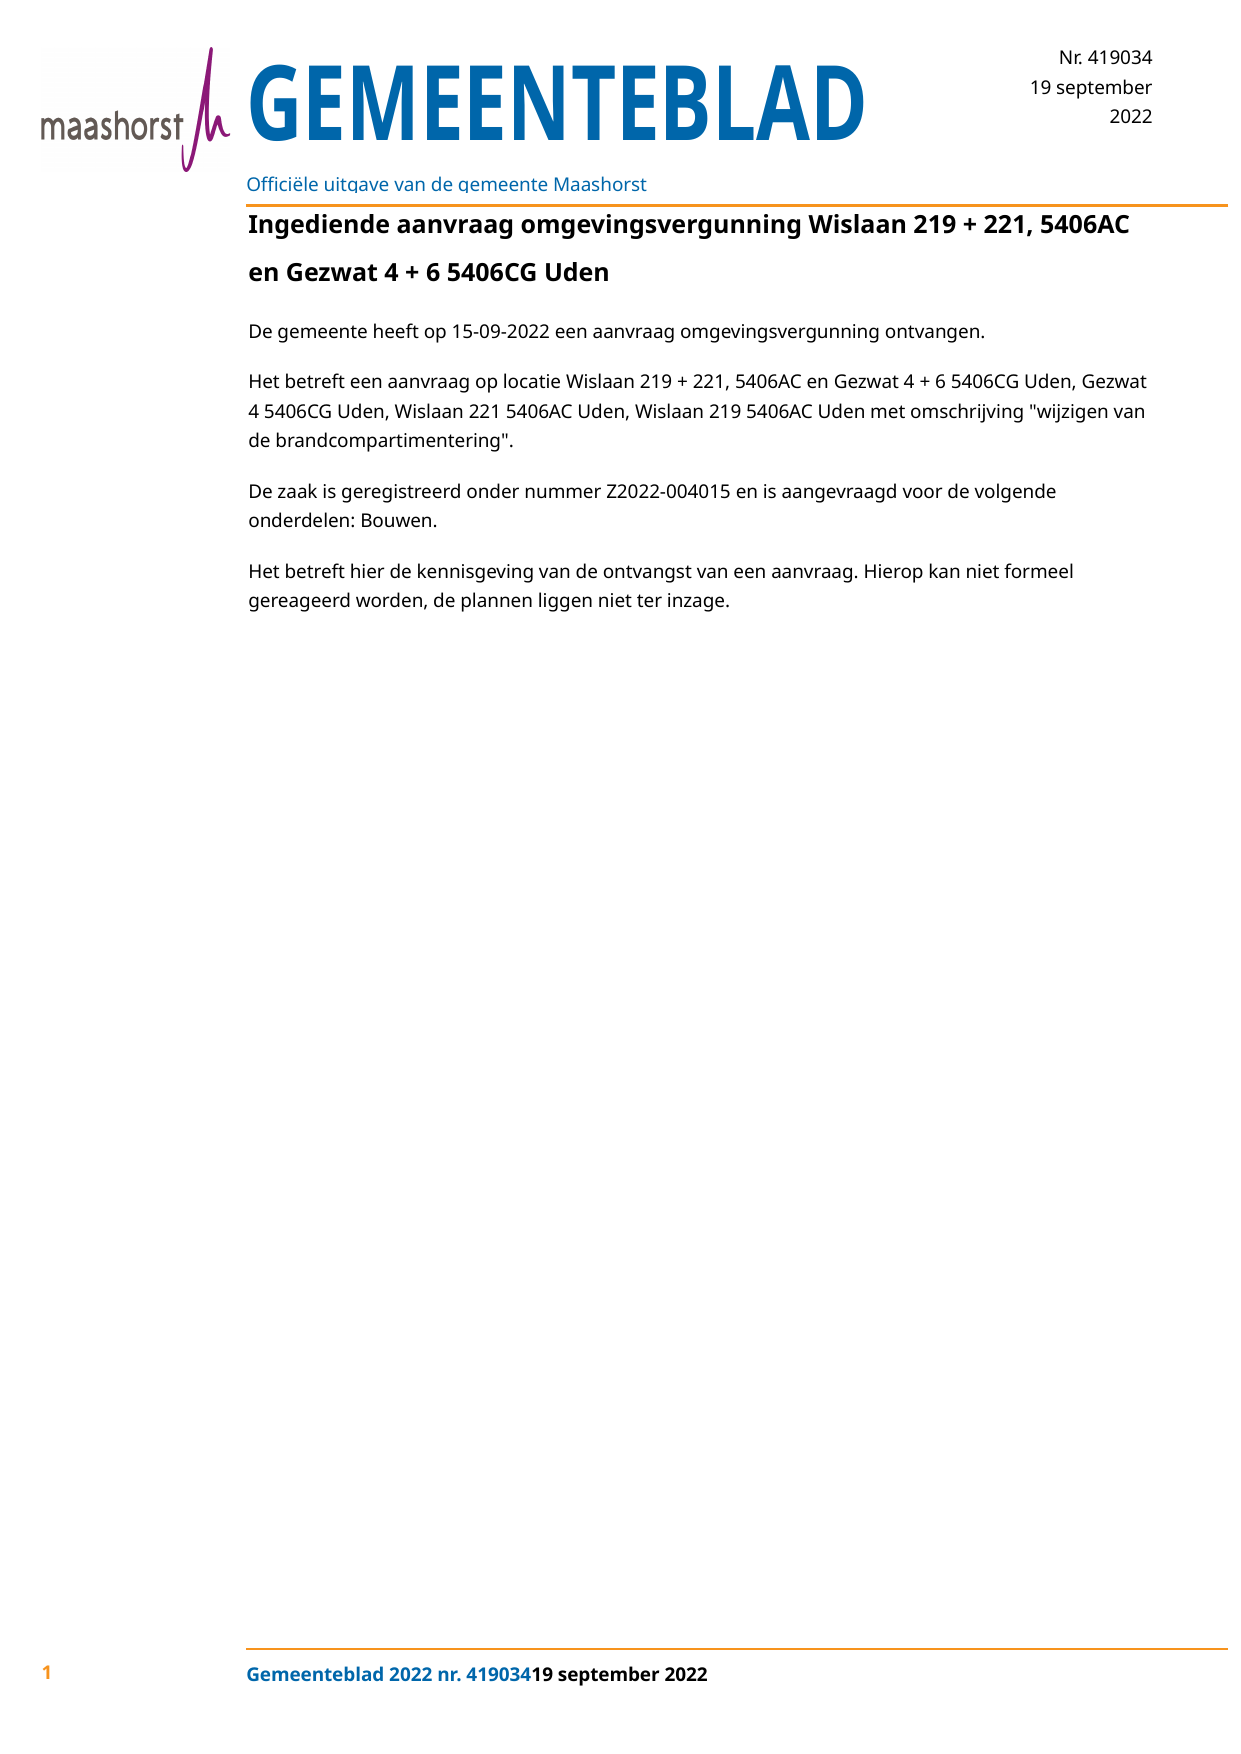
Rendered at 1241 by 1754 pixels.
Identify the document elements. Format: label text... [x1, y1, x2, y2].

text De gemeente heeft op 15-09-2022 een aanvraag omgevingsvergunning ontvangen. [248, 318, 1152, 344]
picture [41, 47, 231, 172]
text Ingediende aanvraag omgevingsvergunning Wislaan 219 + 221, 5406AC en Gezwat 4 + 6 5406CG Uden [248, 207, 1152, 288]
text De zaak is geregistreerd onder nummer Z2022-004015 en is aangevraagd voor de volgende onderdelen: Bouwen. [248, 478, 1152, 533]
text Het betreft hier de kennisgeving van de ontvangst van een aanvraag. Hierop kan niet formeel gereageerd worden, de plannen liggen niet ter inzage. [248, 558, 1152, 613]
text Het betreft een aanvraag op locatie Wislaan 219 + 221, 5406AC en Gezwat 4 + 6 5406CG Uden, Gezwat 4 5406CG Uden, Wislaan 221 5406AC Uden, Wislaan 219 5406AC Uden met omschrijving "wijzigen van de brandcompartimentering". [248, 368, 1152, 453]
